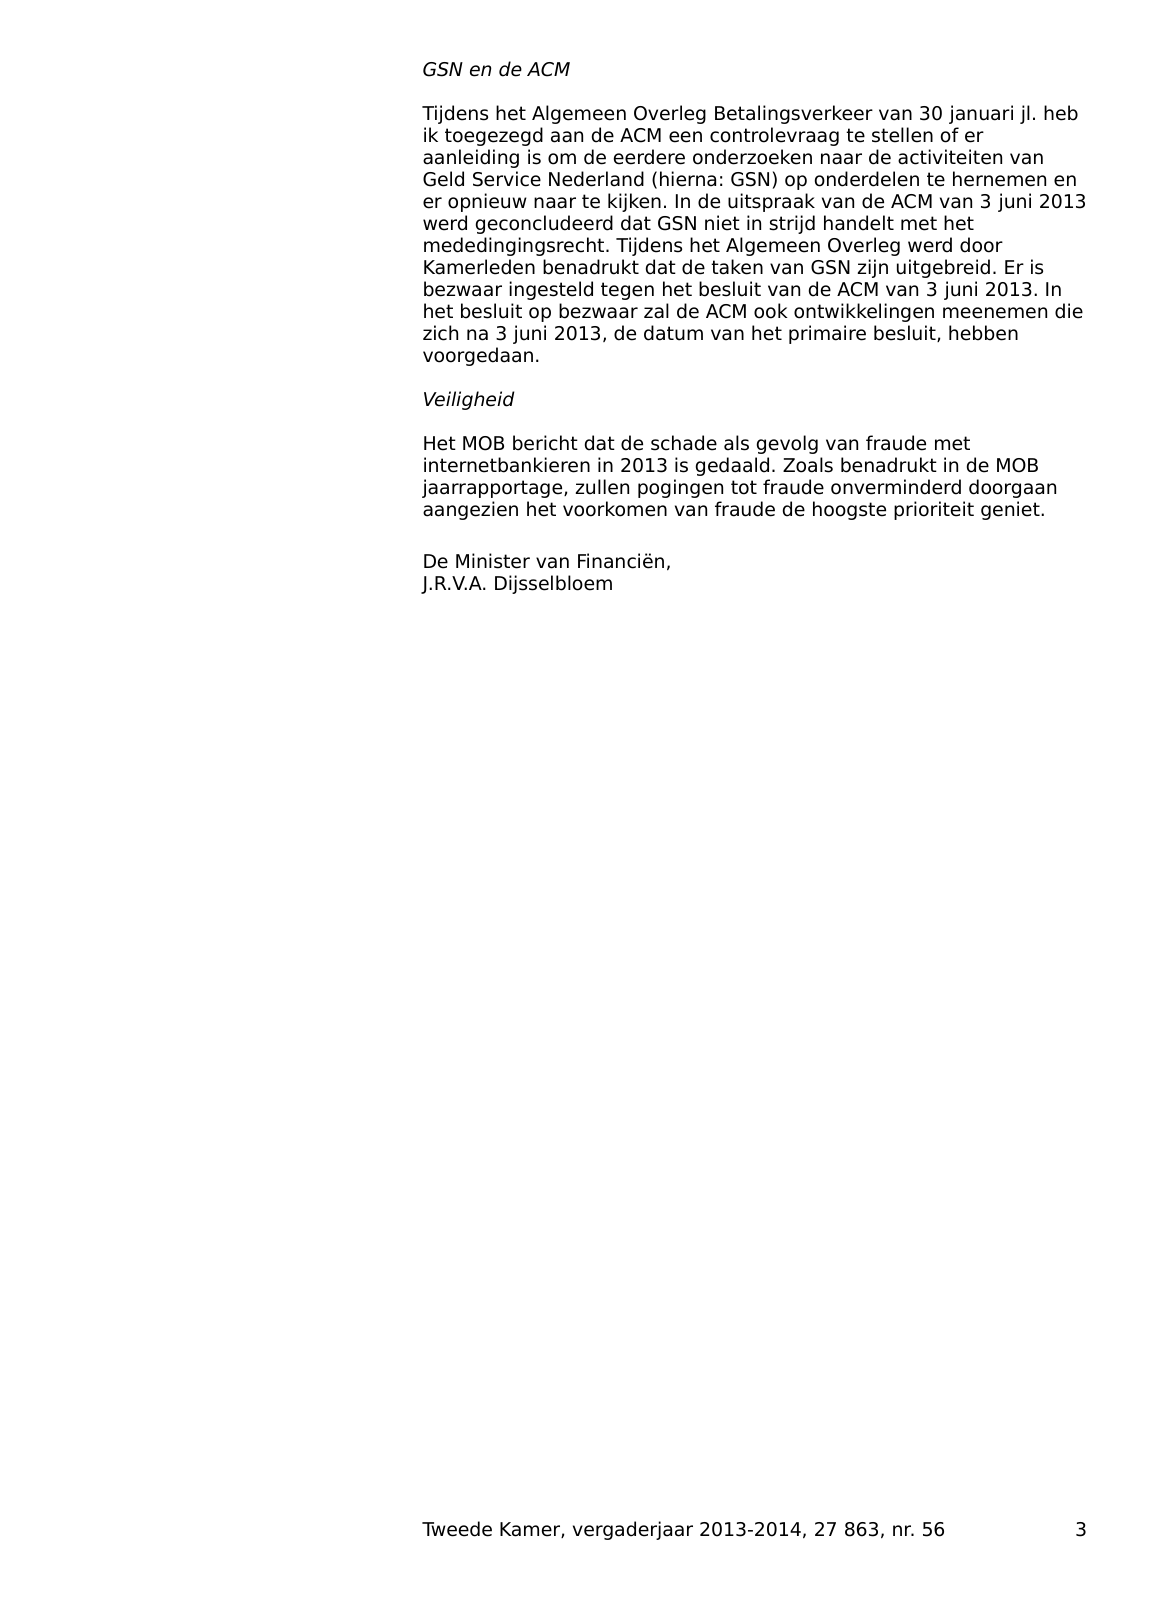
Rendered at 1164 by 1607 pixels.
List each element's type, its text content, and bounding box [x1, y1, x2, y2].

text De Minister van Financiën, J.R.V.A. Dijsselbloem [422, 551, 1087, 595]
subtitle GSN en de ACM [422, 59, 1087, 81]
subtitle Veiligheid [422, 389, 1087, 411]
text Tijdens het Algemeen Overleg Betalingsverkeer van 30 januari jl. heb ik toegezegd aan de ACM een controlevraag te stellen of er aanleiding is om de eerdere onderzoeken naar de activiteiten van Geld Service Nederland (hierna: GSN) op onderdelen te hernemen en er opnieuw naar te kijken. In de uitspraak van de ACM van 3 juni 2013 werd geconcludeerd dat GSN niet in strijd handelt met het mededingingsrecht. Tijdens het Algemeen Overleg werd door Kamerleden benadrukt dat de taken van GSN zijn uitgebreid. Er is bezwaar ingesteld tegen het besluit van de ACM van 3 juni 2013. In het besluit op bezwaar zal de ACM ook ontwikkelingen meenemen die zich na 3 juni 2013, de datum van het primaire besluit, hebben voorgedaan. [422, 103, 1087, 367]
text Het MOB bericht dat de schade als gevolg van fraude met internetbankieren in 2013 is gedaald. Zoals benadrukt in de MOB jaarrapportage, zullen pogingen tot fraude onverminderd doorgaan aangezien het voorkomen van fraude de hoogste prioriteit geniet. [422, 433, 1087, 521]
